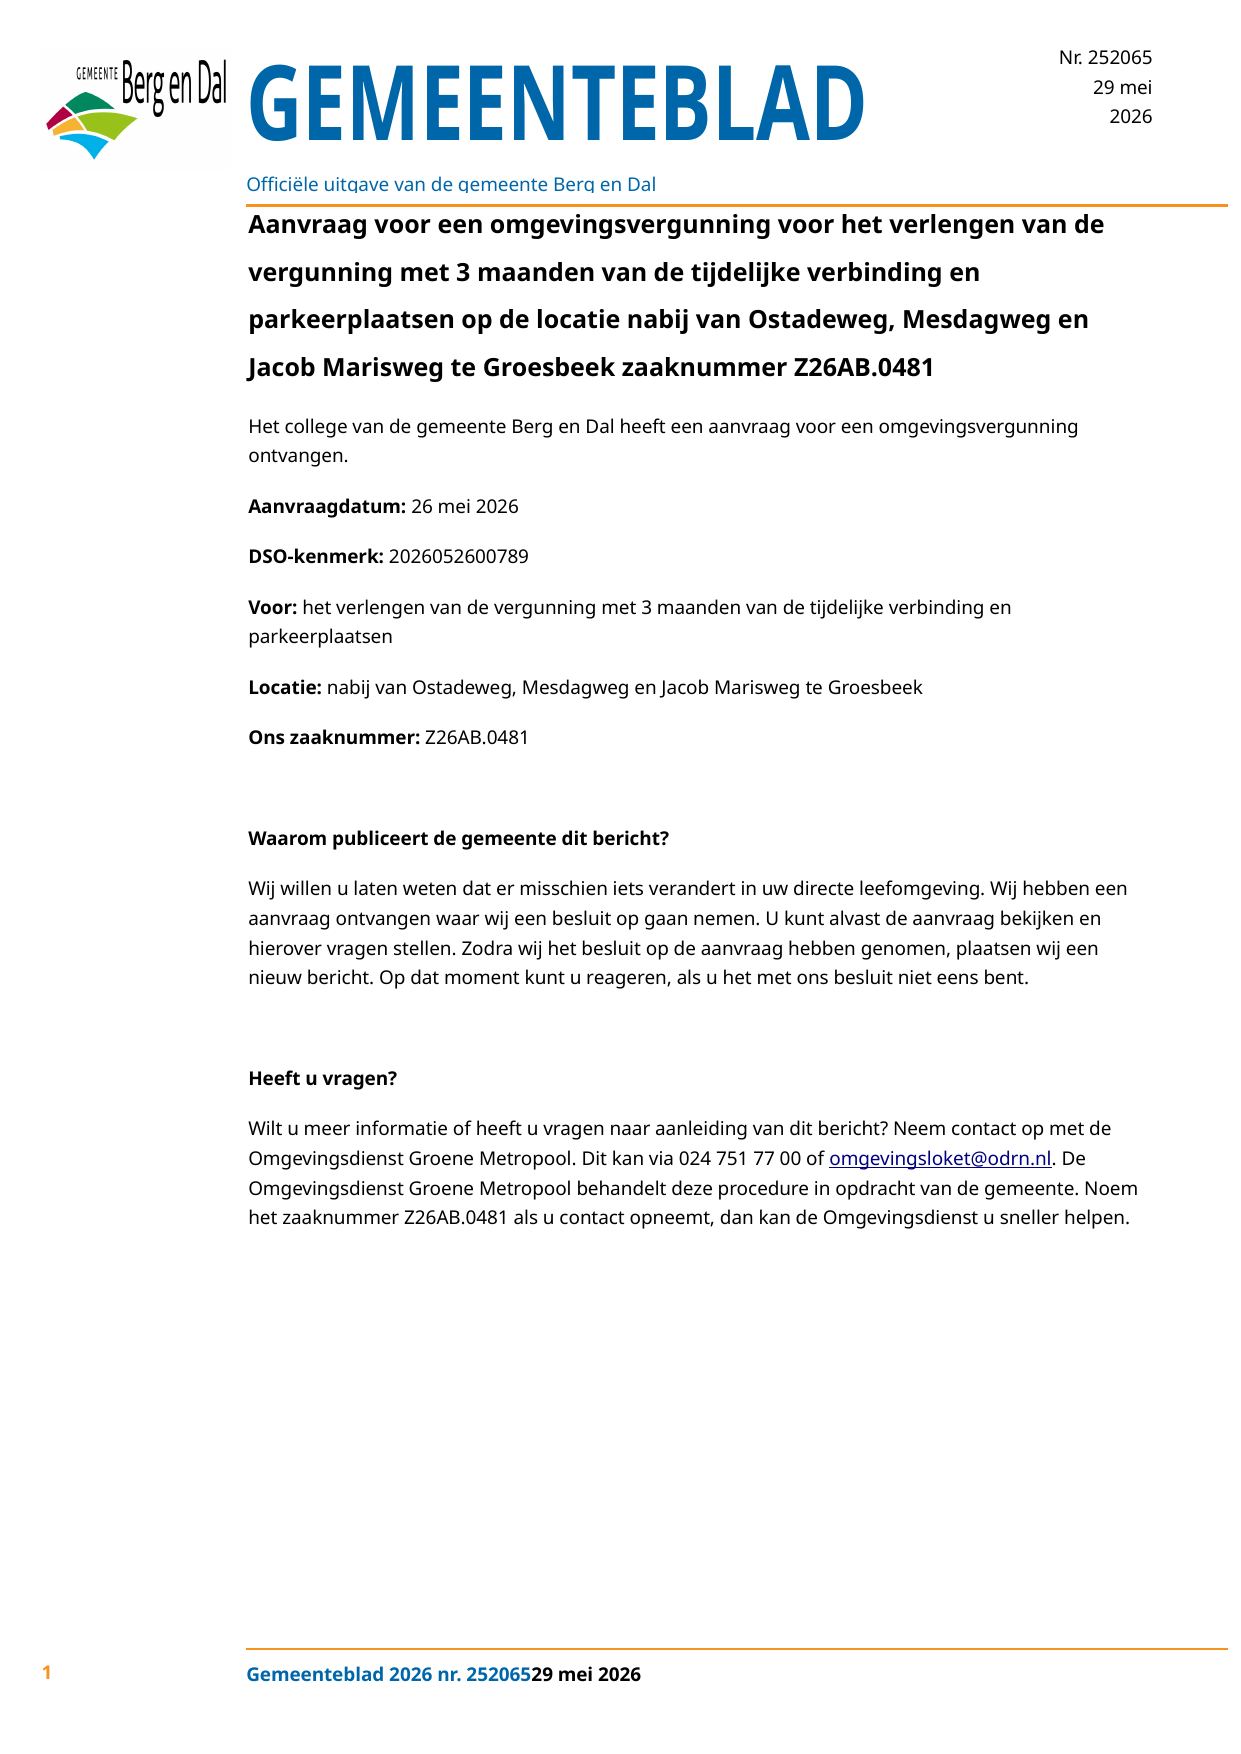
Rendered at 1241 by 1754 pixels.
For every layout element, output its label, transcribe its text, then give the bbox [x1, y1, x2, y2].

text Aanvraagdatum: 26 mei 2026 [248, 493, 1152, 519]
text Heeft u vragen? [248, 1065, 1152, 1091]
text Het college van de gemeente Berg en Dal heeft een aanvraag voor een omgevingsvergunning ontvangen. [248, 413, 1152, 468]
text Aanvraag voor een omgevingsvergunning voor het verlengen van de vergunning met 3 maanden van de tijdelijke verbinding en parkeerplaatsen op de locatie nabij van Ostadeweg, Mesdagweg en Jacob Marisweg te Groesbeek zaaknummer Z26AB.0481 [248, 207, 1152, 384]
text Wij willen u laten weten dat er misschien iets verandert in uw directe leefomgeving. Wij hebben een aanvraag ontvangen waar wij een besluit op gaan nemen. U kunt alvast de aanvraag bekijken en hierover vragen stellen. Zodra wij het besluit op de aanvraag hebben genomen, plaatsen wij een nieuw bericht. Op dat moment kunt u reageren, als u het met ons besluit niet eens bent. [248, 876, 1152, 990]
text Ons zaaknummer: Z26AB.0481 [248, 724, 1152, 750]
text Wilt u meer informatie of heeft u vragen naar aanleiding van dit bericht? Neem contact op met de Omgevingsdienst Groene Metropool. Dit kan via 024 751 77 00 of omgevingsloket@odrn.nl. De Omgevingsdienst Groene Metropool behandelt deze procedure in opdracht van de gemeente. Noem het zaaknummer Z26AB.0481 als u contact opneemt, dan kan de Omgevingsdienst u sneller helpen. [248, 1116, 1152, 1230]
text Locatie: nabij van Ostadeweg, Mesdagweg en Jacob Marisweg te Groesbeek [248, 674, 1152, 700]
text Voor: het verlengen van de vergunning met 3 maanden van de tijdelijke verbinding en parkeerplaatsen [248, 594, 1152, 649]
text DSO-kenmerk: 2026052600789 [248, 543, 1152, 569]
text Waarom publiceert de gemeente dit bericht? [248, 825, 1152, 851]
picture [41, 47, 231, 172]
